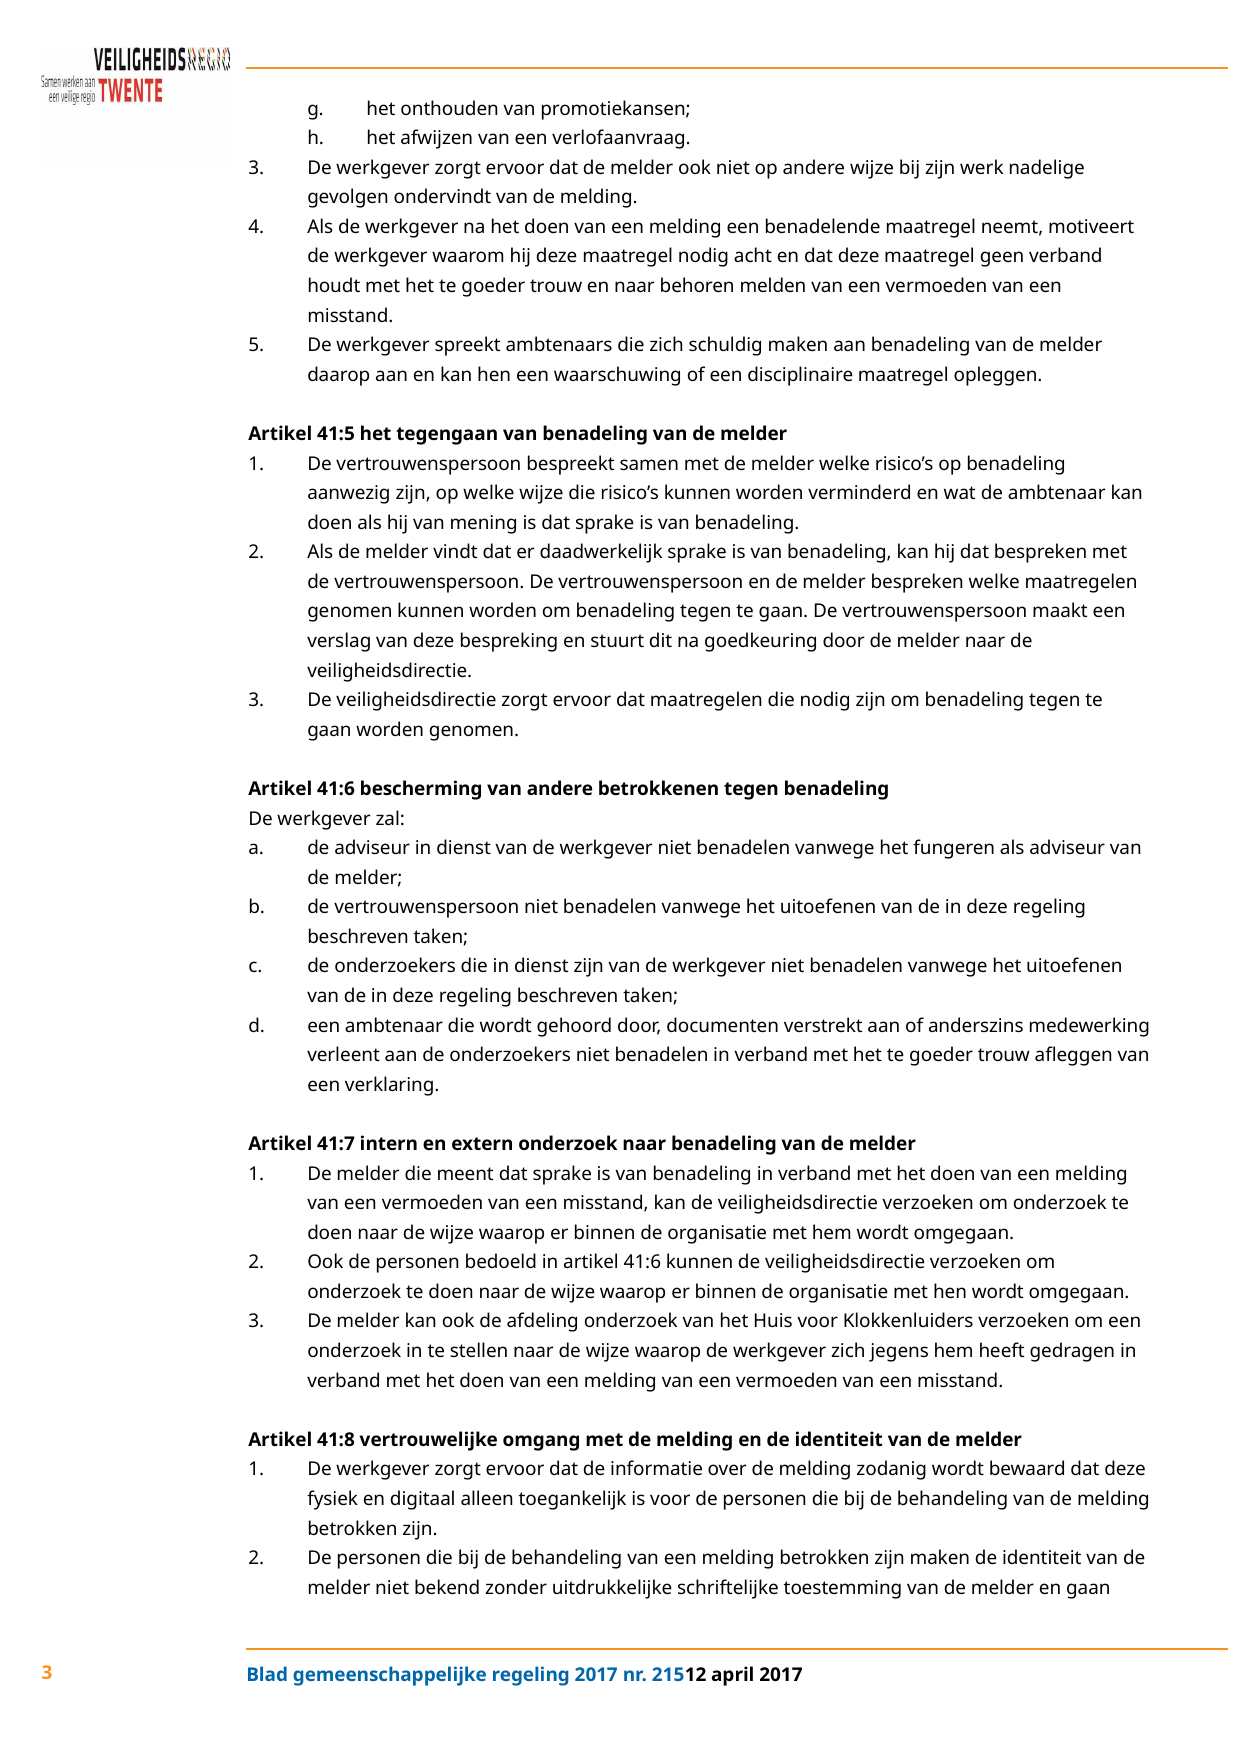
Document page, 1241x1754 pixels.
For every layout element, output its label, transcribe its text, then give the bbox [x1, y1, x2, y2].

list De werkgever spreekt ambtenaars die zich schuldig maken aan benadeling van de melder daarop aan en kan hen een waarschuwing of een disciplinaire maatregel opleggen. [248, 331, 1152, 387]
text Artikel 41:6 bescherming van andere betrokkenen tegen benadeling [248, 775, 1152, 801]
list de vertrouwenspersoon niet benadelen vanwege het uitoefenen van de in deze regeling beschreven taken; [248, 893, 1152, 949]
list De personen die bij de behandeling van een melding betrokken zijn maken de identiteit van de melder niet bekend zonder uitdrukkelijke schriftelijke toestemming van de melder en gaan [248, 1544, 1152, 1600]
text Artikel 41:5 het tegengaan van benadeling van de melder [248, 420, 1152, 446]
list De veiligheidsdirectie zorgt ervoor dat maatregelen die nodig zijn om benadeling tegen te gaan worden genomen. [248, 686, 1152, 742]
list De werkgever zorgt ervoor dat de informatie over de melding zodanig wordt bewaard dat deze fysiek en digitaal alleen toegankelijk is voor de personen die bij de behandeling van de melding betrokken zijn. [248, 1456, 1152, 1541]
picture [41, 47, 231, 172]
list De werkgever zorgt ervoor dat de melder ook niet op andere wijze bij zijn werk nadelige gevolgen ondervindt van de melding. [248, 154, 1152, 209]
list De melder kan ook de afdeling onderzoek van het Huis voor Klokkenluiders verzoeken om een onderzoek in te stellen naar de wijze waarop de werkgever zich jegens hem heeft gedragen in verband met het doen van een melding van een vermoeden van een misstand. [248, 1308, 1152, 1393]
list het onthouden van promotiekansen; [307, 95, 1152, 121]
list de adviseur in dienst van de werkgever niet benadelen vanwege het fungeren als adviseur van de melder; [248, 834, 1152, 890]
text Artikel 41:7 intern en extern onderzoek naar benadeling van de melder [248, 1130, 1152, 1156]
list De melder die meent dat sprake is van benadeling in verband met het doen van een melding van een vermoeden van een misstand, kan de veiligheidsdirectie verzoeken om onderzoek te doen naar de wijze waarop er binnen de organisatie met hem wordt omgegaan. [248, 1160, 1152, 1245]
list een ambtenaar die wordt gehoord door, documenten verstrekt aan of anderszins medewerking verleent aan de onderzoekers niet benadelen in verband met het te goeder trouw afleggen van een verklaring. [248, 1012, 1152, 1097]
list Als de werkgever na het doen van een melding een benadelende maatregel neemt, motiveert de werkgever waarom hij deze maatregel nodig acht en dat deze maatregel geen verband houdt met het te goeder trouw en naar behoren melden van een vermoeden van een misstand. [248, 213, 1152, 328]
text De werkgever zal: [248, 805, 1152, 831]
list de onderzoekers die in dienst zijn van de werkgever niet benadelen vanwege het uitoefenen van de in deze regeling beschreven taken; [248, 953, 1152, 1008]
list Ook de personen bedoeld in artikel 41:6 kunnen de veiligheidsdirectie verzoeken om onderzoek te doen naar de wijze waarop er binnen de organisatie met hen wordt omgegaan. [248, 1248, 1152, 1304]
list De vertrouwenspersoon bespreekt samen met de melder welke risico’s op benadeling aanwezig zijn, op welke wijze die risico’s kunnen worden verminderd en wat de ambtenaar kan doen als hij van mening is dat sprake is van benadeling. [248, 450, 1152, 535]
text Artikel 41:8 vertrouwelijke omgang met de melding en de identiteit van de melder [248, 1426, 1152, 1452]
list Als de melder vindt dat er daadwerkelijk sprake is van benadeling, kan hij dat bespreken met de vertrouwenspersoon. De vertrouwenspersoon en de melder bespreken welke maatregelen genomen kunnen worden om benadeling tegen te gaan. De vertrouwenspersoon maakt een verslag van deze bespreking en stuurt dit na goedkeuring door de melder naar de veiligheidsdirectie. [248, 538, 1152, 683]
list het afwijzen van een verlofaanvraag. [307, 124, 1152, 150]
